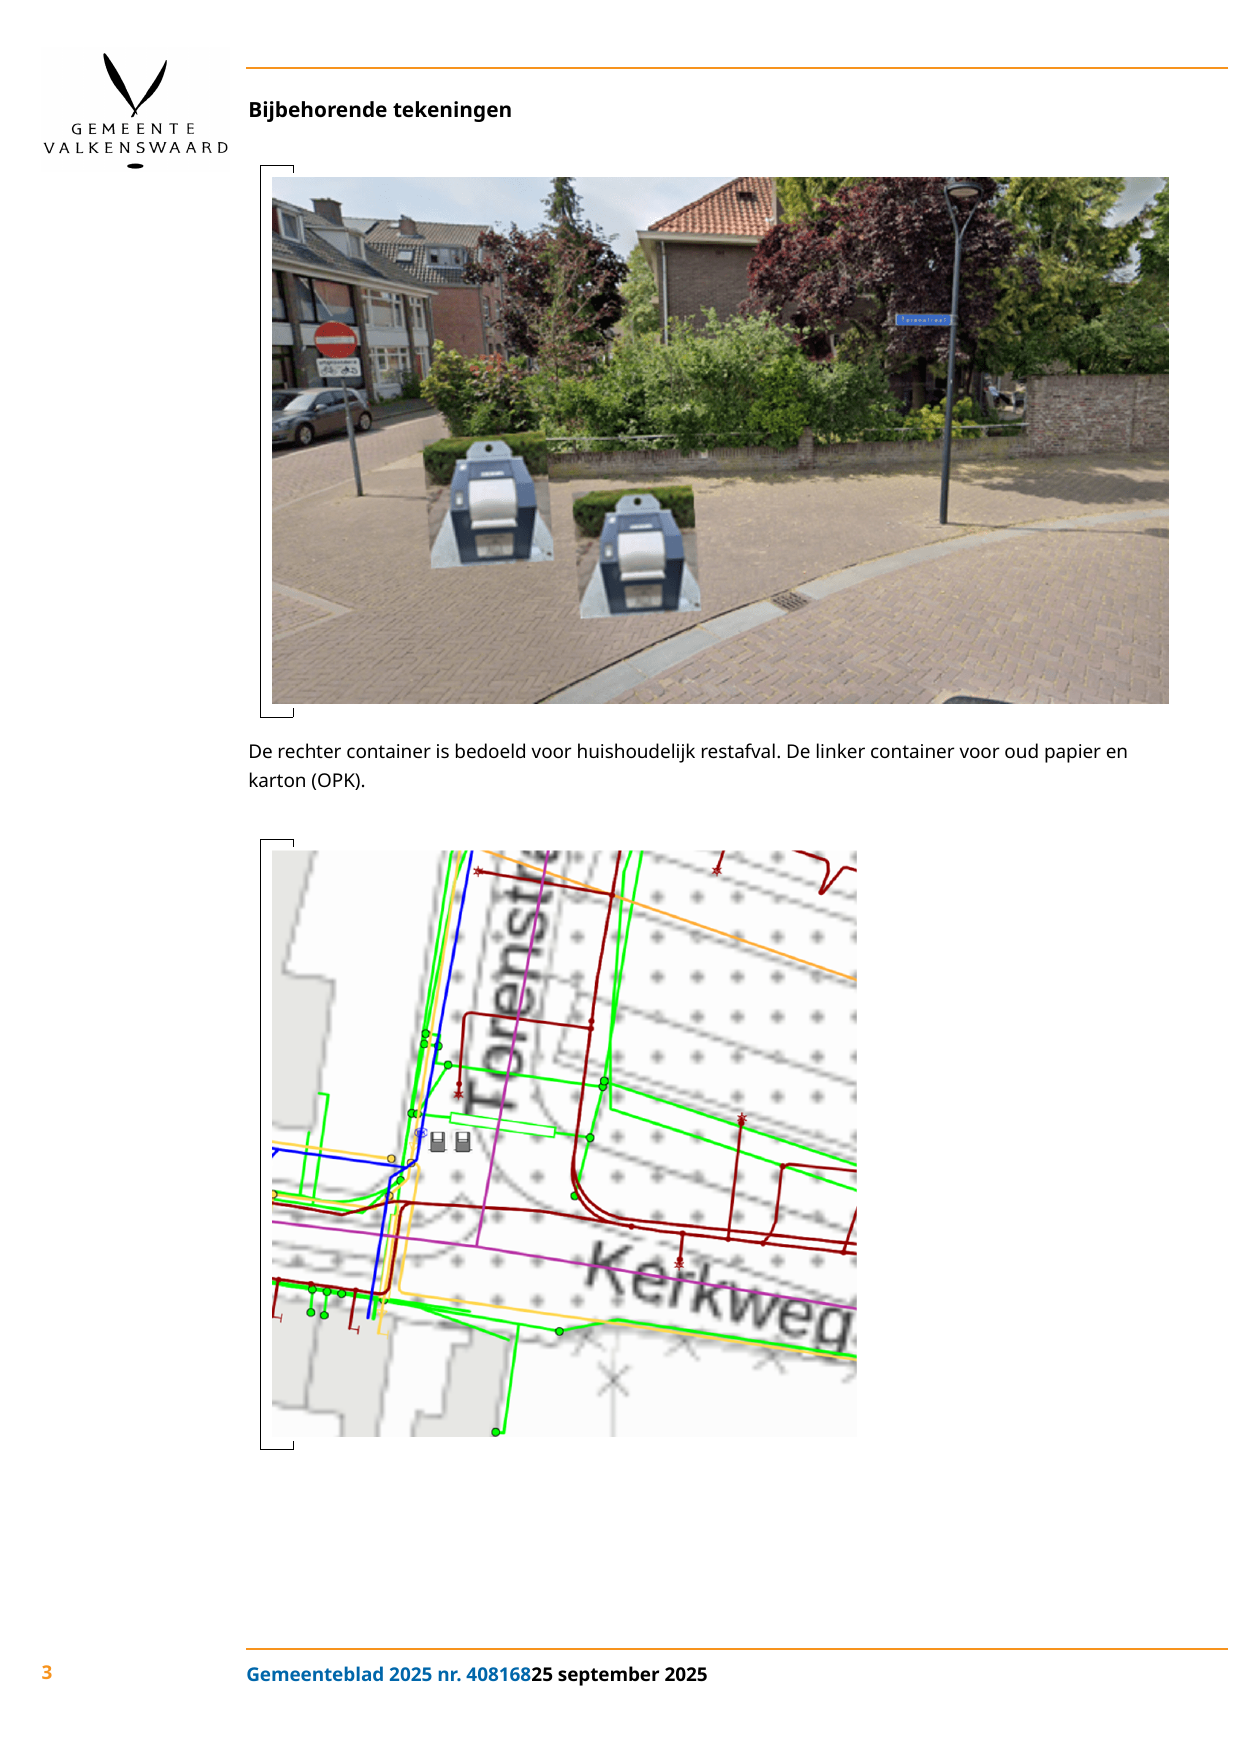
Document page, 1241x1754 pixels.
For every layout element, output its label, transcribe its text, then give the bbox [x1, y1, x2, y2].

picture [268, 173, 1173, 708]
picture [41, 47, 231, 172]
picture [268, 847, 860, 1441]
text De rechter container is bedoeld voor huishoudelijk restafval. De linker container voor oud papier en karton (OPK). [248, 738, 1152, 793]
text Bijbehorende tekeningen [248, 95, 1152, 123]
